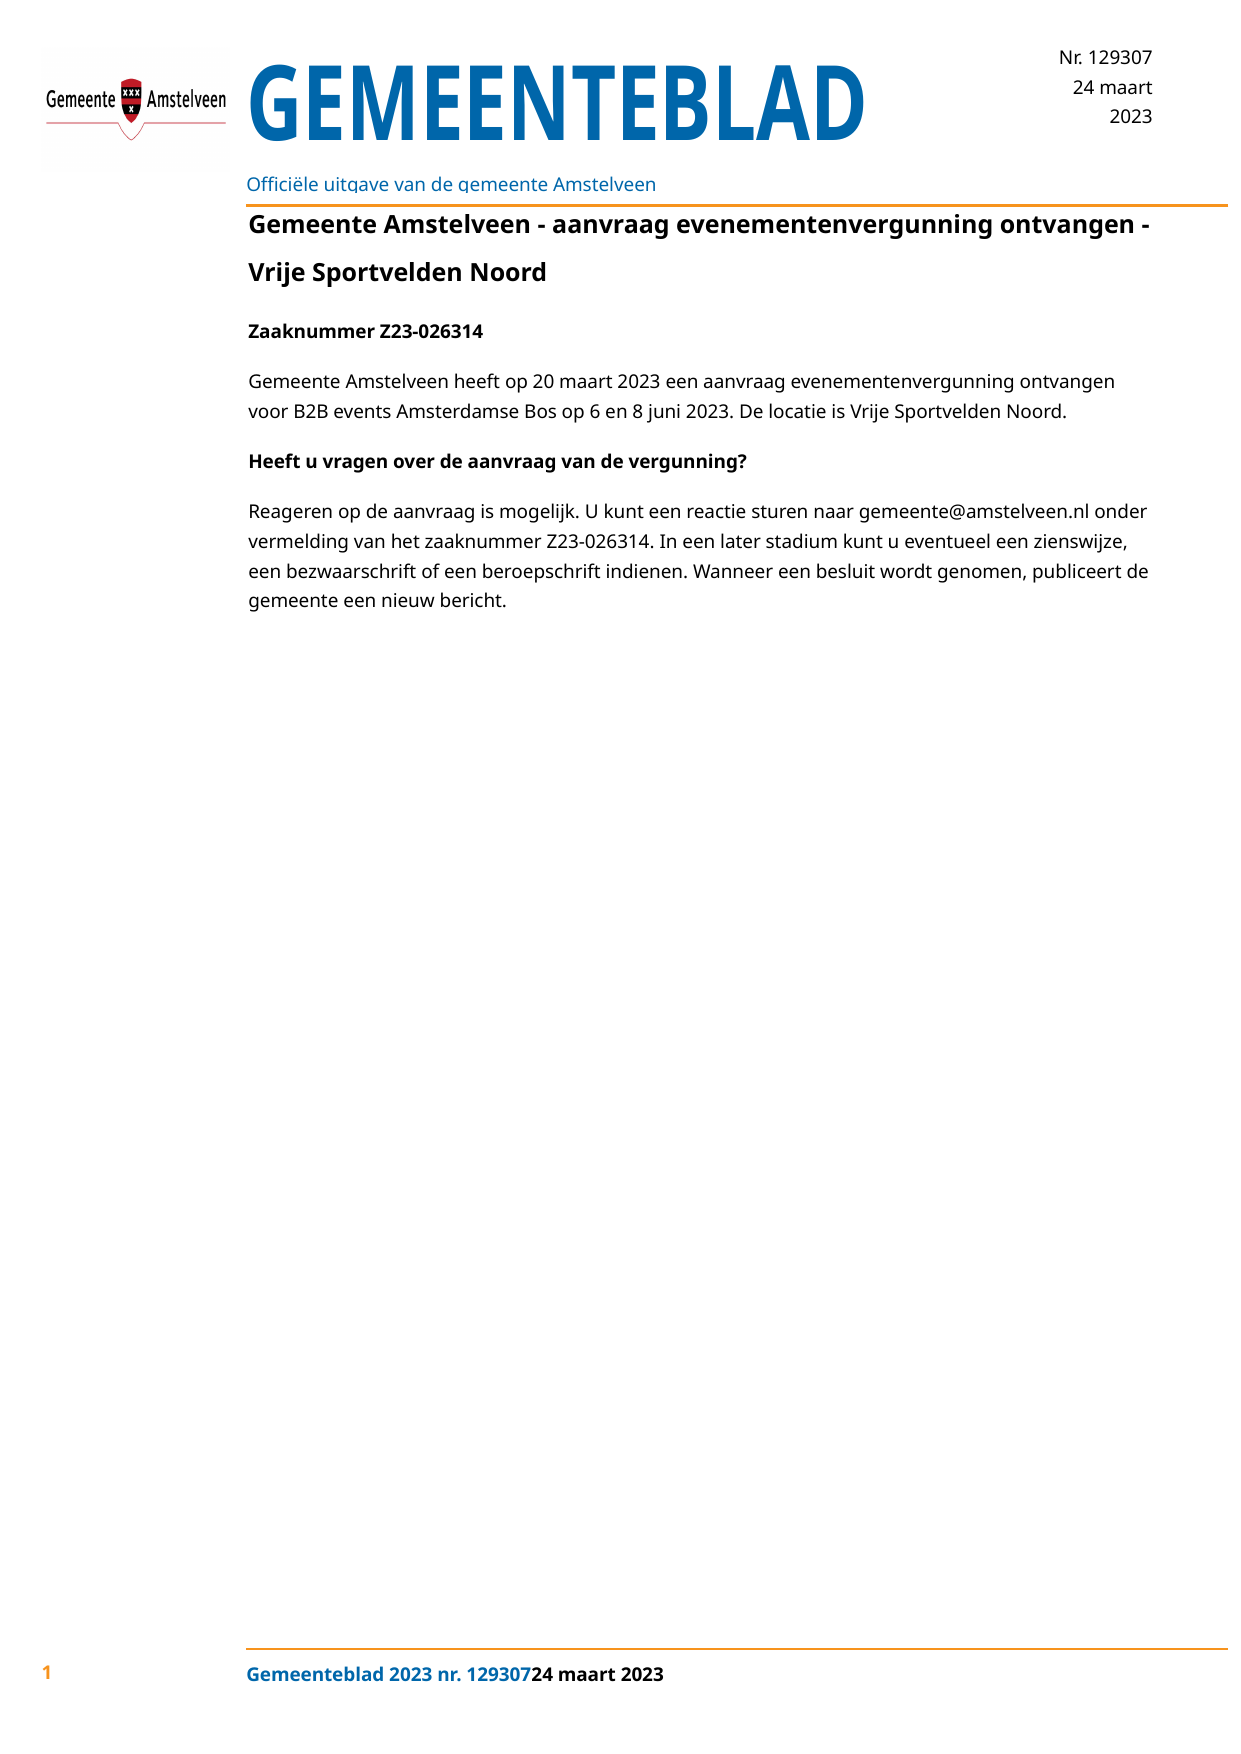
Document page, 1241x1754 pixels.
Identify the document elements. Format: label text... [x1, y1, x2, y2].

text Zaaknummer Z23-026314 [248, 318, 1152, 344]
text Gemeente Amstelveen heeft op 20 maart 2023 een aanvraag evenementenvergunning ontvangen voor B2B events Amsterdamse Bos op 6 en 8 juni 2023. De locatie is Vrije Sportvelden Noord. [248, 368, 1152, 424]
text Reageren op de aanvraag is mogelijk. U kunt een reactie sturen naar gemeente@amstelveen.nl onder vermelding van het zaaknummer Z23-026314. In een later stadium kunt u eventueel een zienswijze, een bezwaarschrift of een beroepschrift indienen. Wanneer een besluit wordt genomen, publiceert de gemeente een nieuw bericht. [248, 499, 1152, 613]
text Heeft u vragen over de aanvraag van de vergunning? [248, 448, 1152, 474]
picture [41, 47, 231, 172]
text Gemeente Amstelveen - aanvraag evenementenvergunning ontvangen - Vrije Sportvelden Noord [248, 207, 1152, 288]
